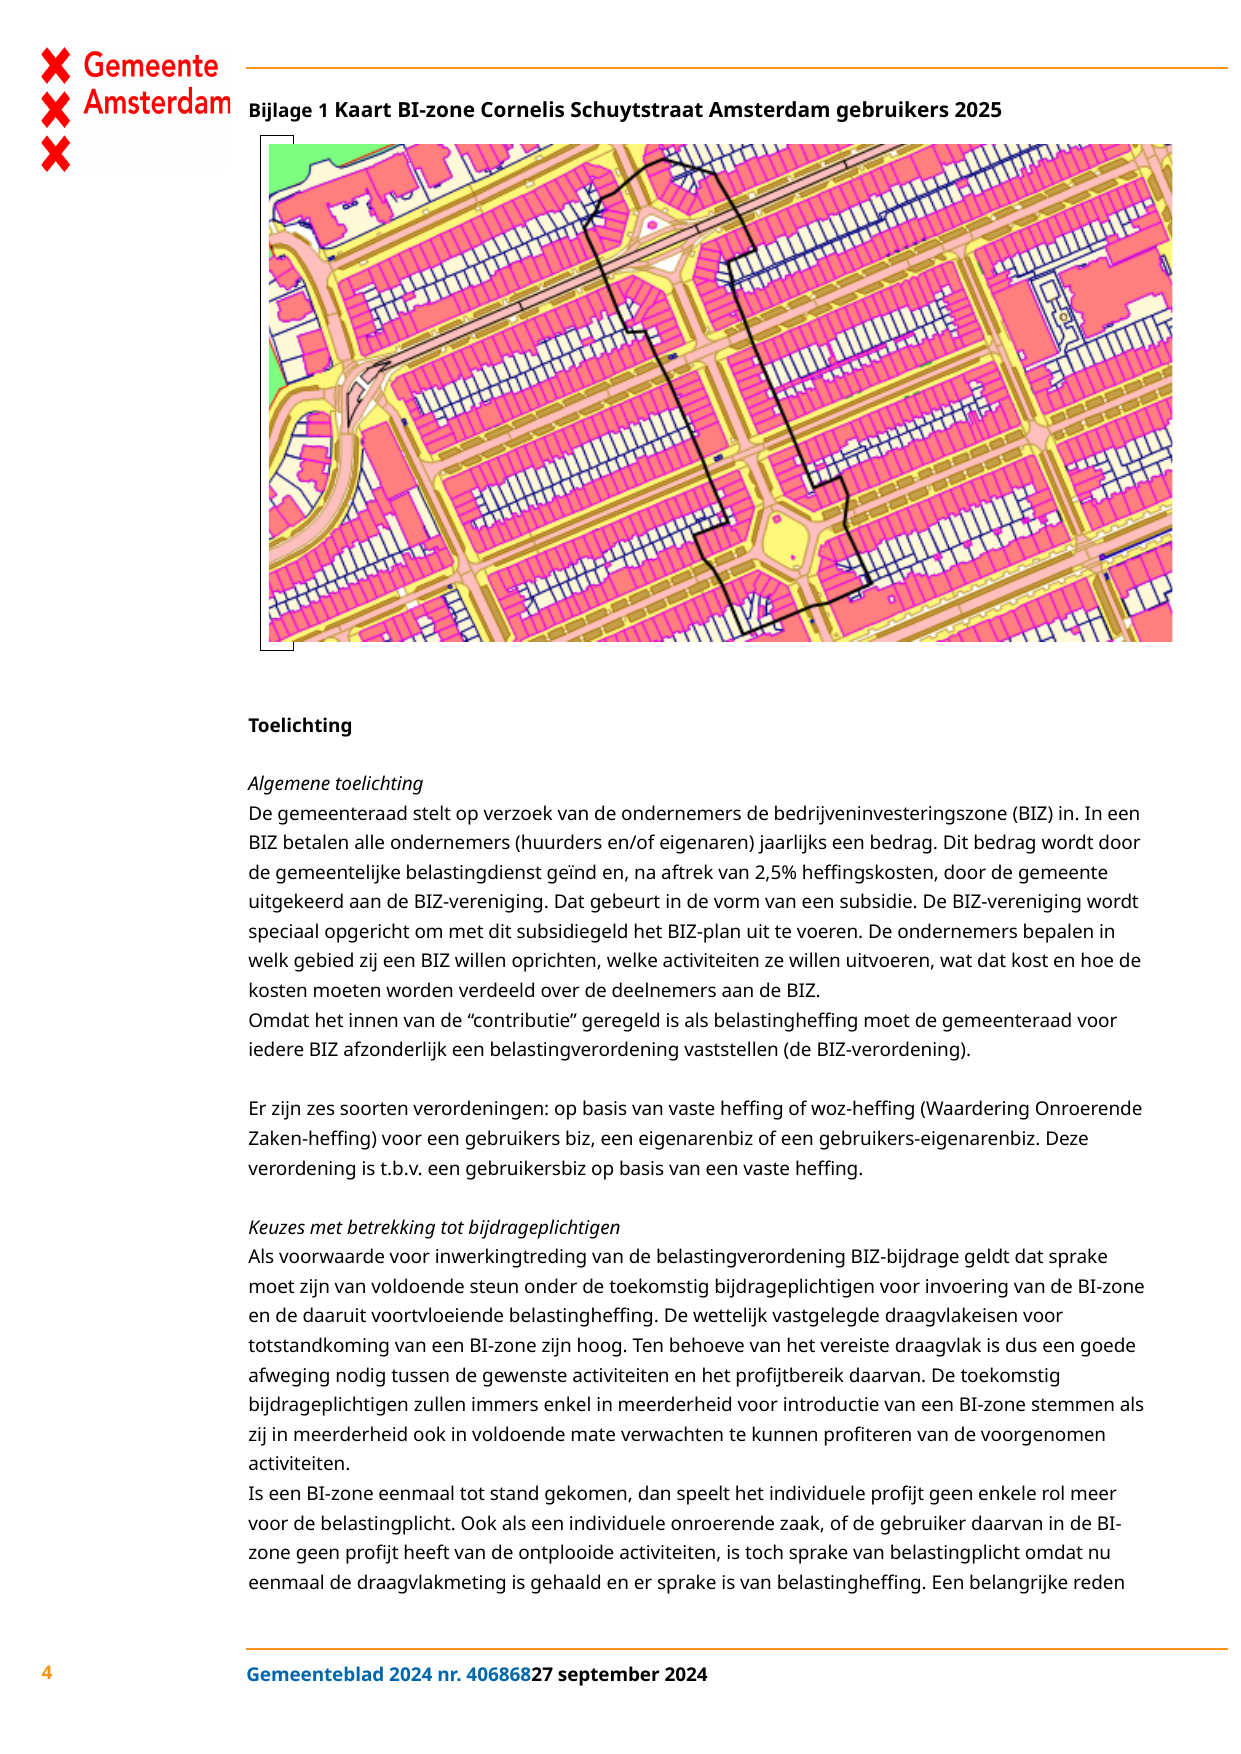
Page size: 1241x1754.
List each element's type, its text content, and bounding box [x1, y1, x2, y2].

text Bijlage 1 Kaart BI-zone Cornelis Schuytstraat Amsterdam gebruikers 2025 [248, 95, 1152, 123]
text Keuzes met betrekking tot bijdrageplichtigen [248, 1214, 1152, 1240]
text Er zijn zes soorten verordeningen: op basis van vaste heffing of woz-heffing (Waardering Onroerende Zaken-heffing) voor een gebruikers biz, een eigenarenbiz of een gebruikers-eigenarenbiz. Deze verordening is t.b.v. een gebruikersbiz op basis van een vaste heffing. [248, 1096, 1152, 1181]
text Als voorwaarde voor inwerkingtreding van de belastingverordening BIZ-bijdrage geldt dat sprake moet zijn van voldoende steun onder de toekomstig bijdrageplichtigen voor invoering van de BI-zone en de daaruit voortvloeiende belastingheffing. De wettelijk vastgelegde draagvlakeisen voor totstandkoming van een BI-zone zijn hoog. Ten behoeve van het vereiste draagvlak is dus een goede afweging nodig tussen de gewenste activiteiten en het profijtbereik daarvan. De toekomstig bijdrageplichtigen zullen immers enkel in meerderheid voor introductie van een BI-zone stemmen als zij in meerderheid ook in voldoende mate verwachten te kunnen profiteren van de voorgenomen activiteiten. [248, 1243, 1152, 1476]
text Algemene toelichting [248, 770, 1152, 796]
text Toelichting [248, 701, 1152, 741]
text Is een BI-zone eenmaal tot stand gekomen, dan speelt het individuele profijt geen enkele rol meer voor de belastingplicht. Ook als een individuele onroerende zaak, of de gebruiker daarvan in de BI-zone geen profijt heeft van de ontplooide activiteiten, is toch sprake van belastingplicht omdat nu eenmaal de draagvlakmeting is gehaald en er sprake is van belastingheffing. Een belangrijke reden [248, 1480, 1152, 1595]
text Omdat het innen van de “contributie” geregeld is als belastingheffing moet de gemeenteraad voor iedere BIZ afzonderlijk een belastingverordening vaststellen (de BIZ-verordening). [248, 1007, 1152, 1062]
picture [41, 47, 231, 172]
text De gemeenteraad stelt op verzoek van de ondernemers de bedrijveninvesteringszone (BIZ) in. In een BIZ betalen alle ondernemers (huurders en/of eigenaren) jaarlijks een bedrag. Dit bedrag wordt door de gemeentelijke belastingdienst geïnd en, na aftrek van 2,5% heffingskosten, door de gemeente uitgekeerd aan de BIZ-vereniging. Dat gebeurt in de vorm van een subsidie. De BIZ-vereniging wordt speciaal opgericht om met dit subsidiegeld het BIZ-plan uit te voeren. De ondernemers bepalen in welk gebied zij een BIZ willen oprichten, welke activiteiten ze willen uitvoeren, wat dat kost en hoe de kosten moeten worden verdeeld over de deelnemers aan de BIZ. [248, 800, 1152, 1003]
picture [268, 144, 1173, 642]
